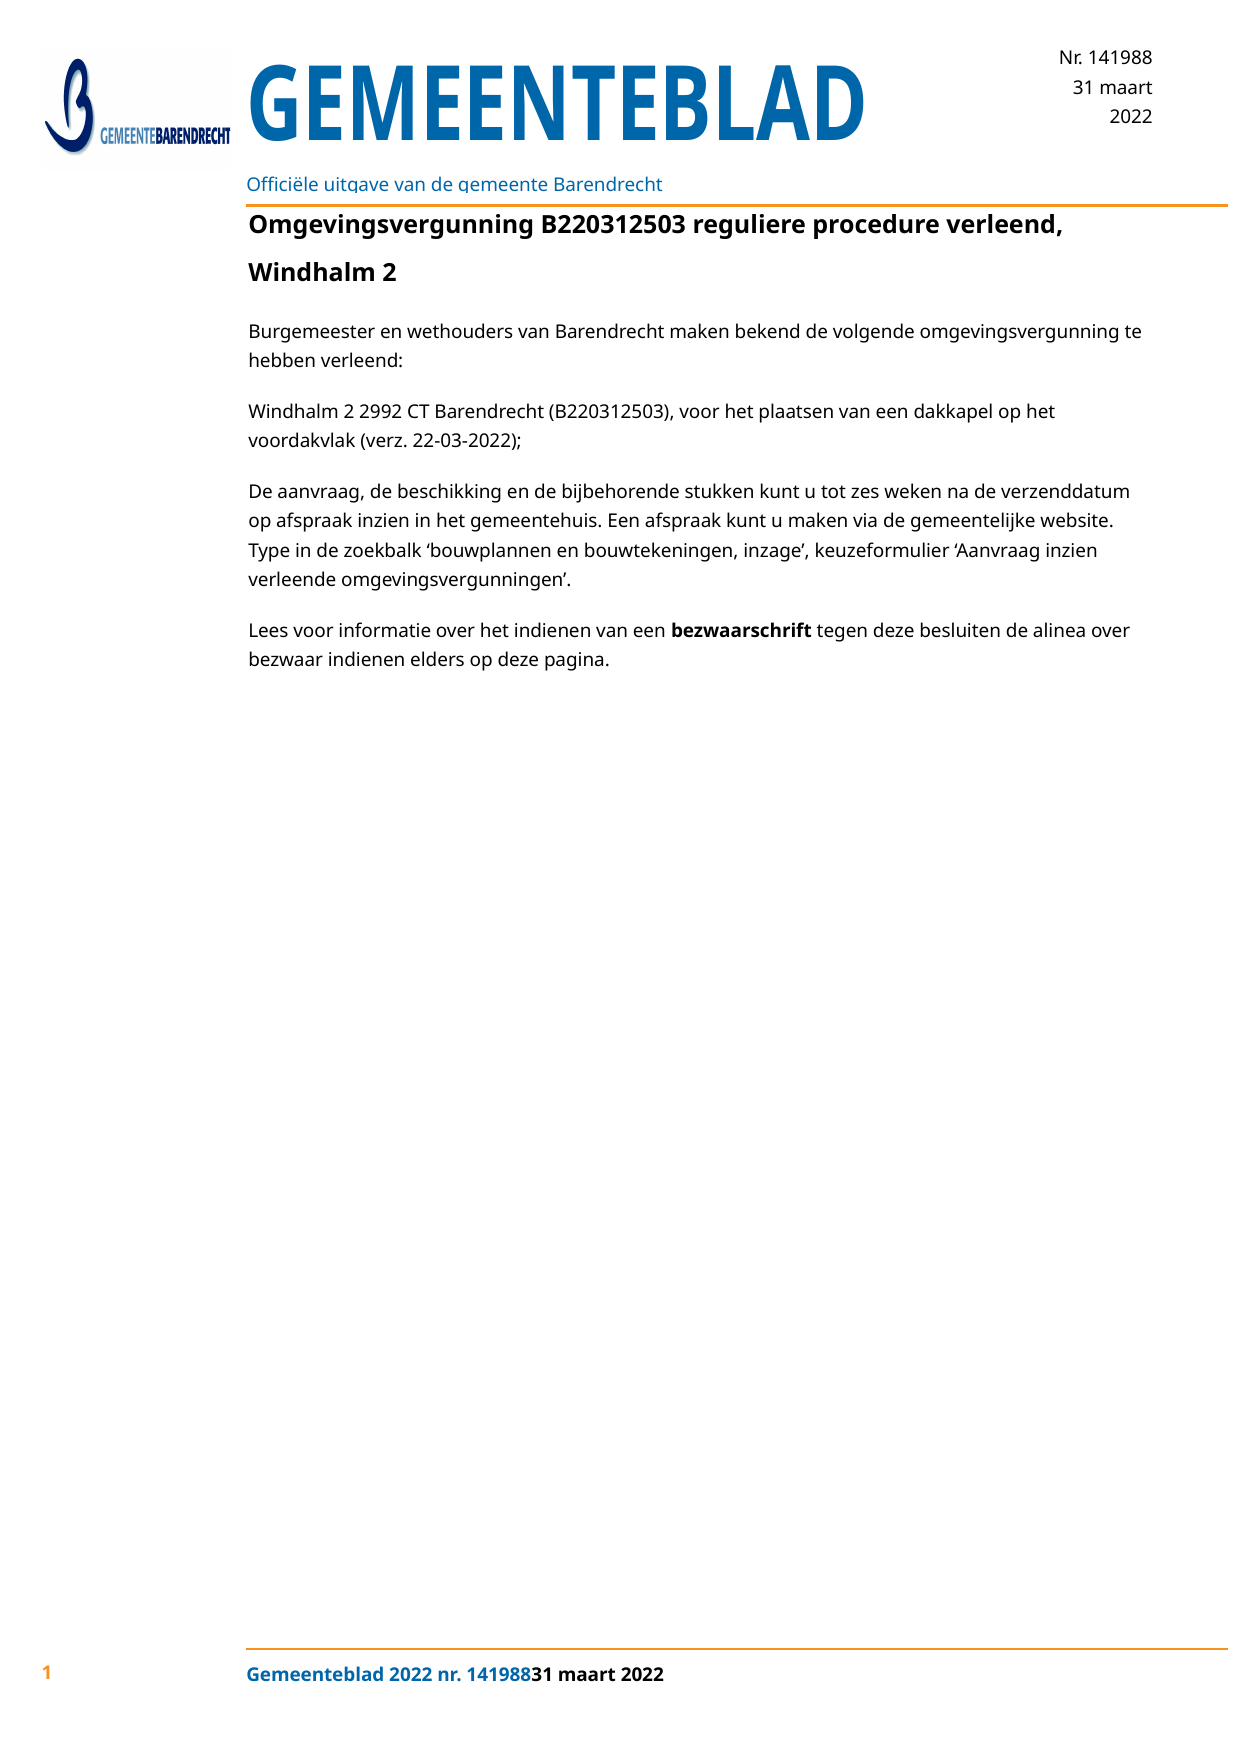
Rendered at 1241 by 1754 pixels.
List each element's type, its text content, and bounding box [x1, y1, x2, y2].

text Windhalm 2 2992 CT Barendrecht (B220312503), voor het plaatsen van een dakkapel op het voordakvlak (verz. 22-03-2022); [248, 398, 1152, 453]
text Lees voor informatie over het indienen van een bezwaarschrift tegen deze besluiten de alinea over bezwaar indienen elders op deze pagina. [248, 617, 1152, 672]
text Omgevingsvergunning B220312503 reguliere procedure verleend, Windhalm 2 [248, 207, 1152, 288]
picture [41, 47, 231, 172]
text De aanvraag, de beschikking en de bijbehorende stukken kunt u tot zes weken na de verzenddatum op afspraak inzien in het gemeentehuis. Een afspraak kunt u maken via de gemeentelijke website. Type in de zoekbalk ‘bouwplannen en bouwtekeningen, inzage’, keuzeformulier ‘Aanvraag inzien verleende omgevingsvergunningen’. [248, 478, 1152, 592]
text Burgemeester en wethouders van Barendrecht maken bekend de volgende omgevingsvergunning te hebben verleend: [248, 318, 1152, 373]
